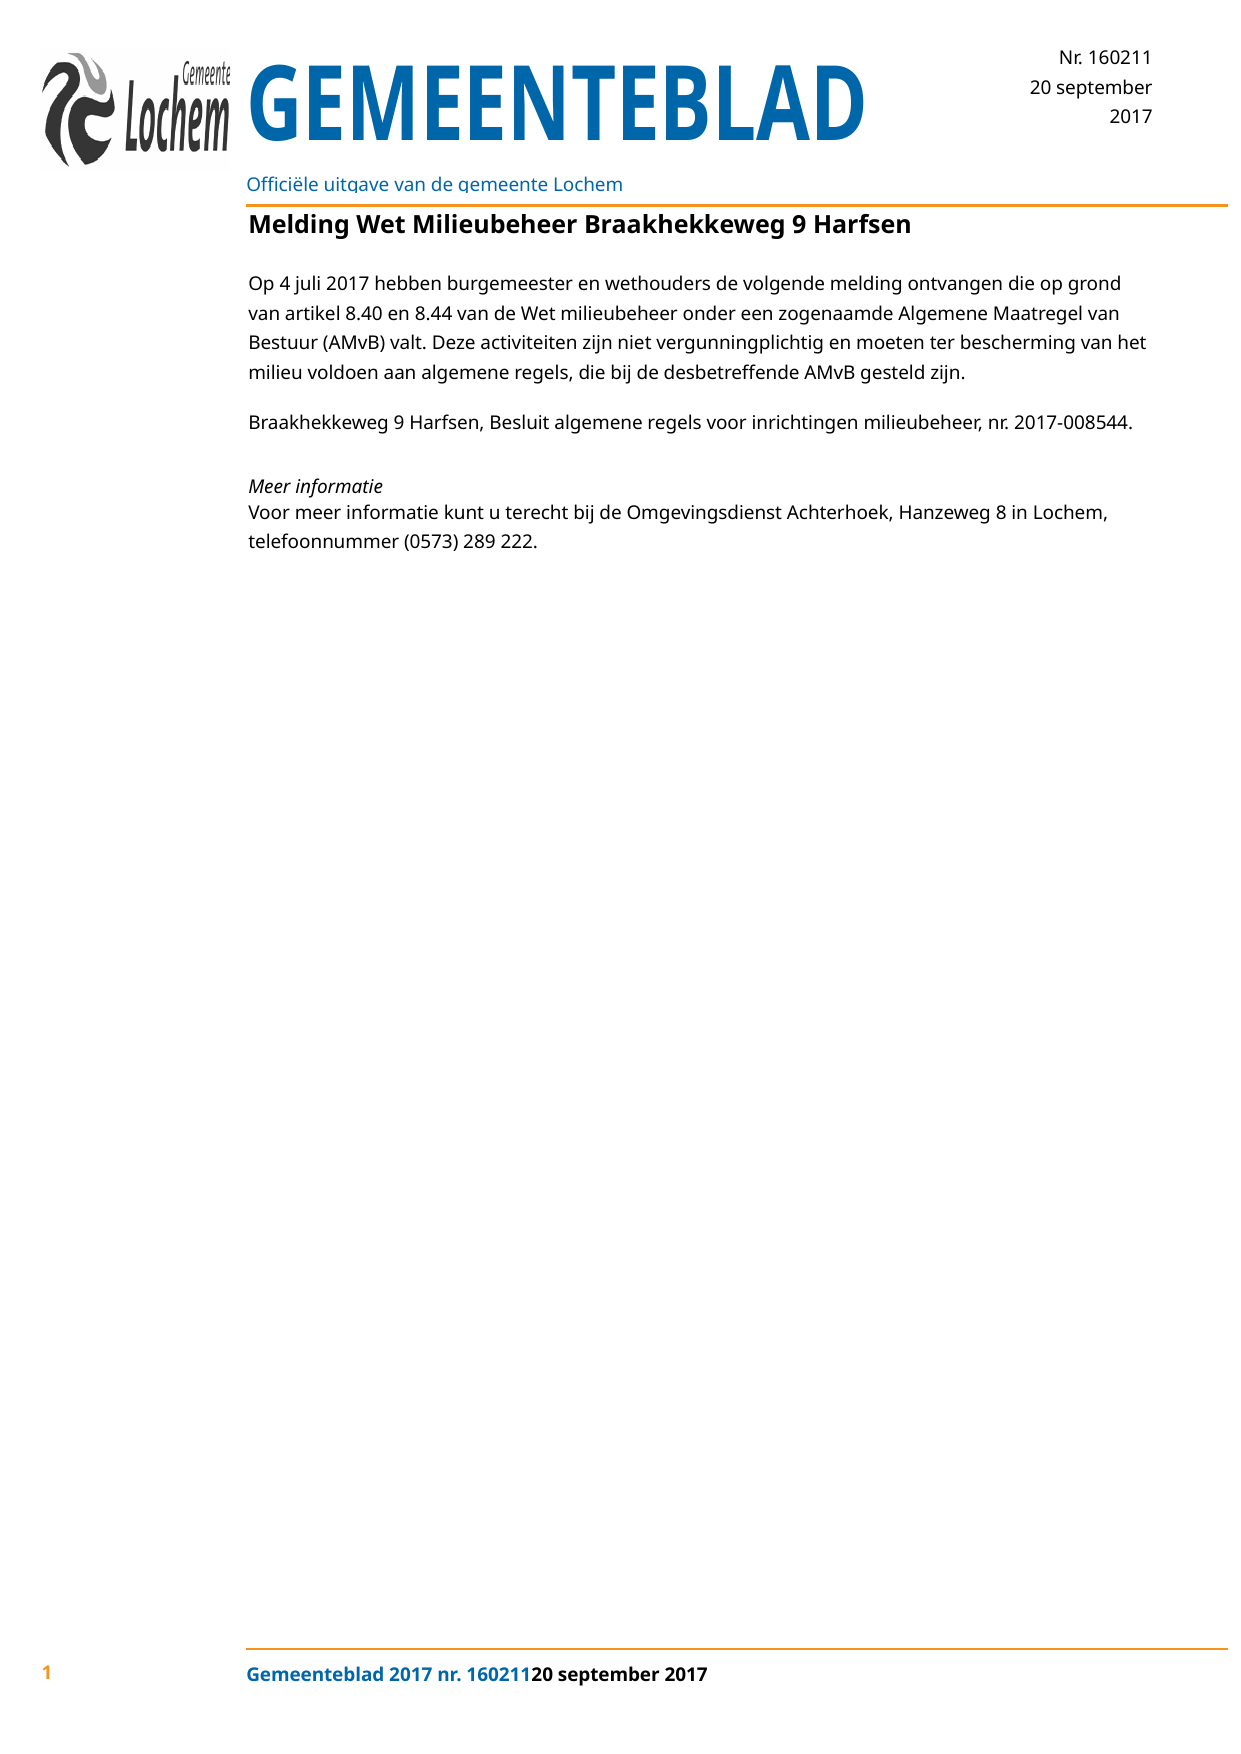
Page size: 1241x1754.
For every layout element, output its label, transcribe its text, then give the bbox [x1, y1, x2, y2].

text Braakhekkeweg 9 Harfsen, Besluit algemene regels voor inrichtingen milieubeheer, nr. 2017-008544. [248, 409, 1152, 435]
text Op 4 juli 2017 hebben burgemeester en wethouders de volgende melding ontvangen die op grond van artikel 8.40 en 8.44 van de Wet milieubeheer onder een zogenaamde Algemene Maatregel van Bestuur (AMvB) valt. Deze activiteiten zijn niet vergunningplichtig en moeten ter bescherming van het milieu voldoen aan algemene regels, die bij de desbetreffende AMvB gesteld zijn. [248, 270, 1152, 385]
picture [41, 47, 231, 172]
text Meer informatie [248, 473, 1152, 499]
text Voor meer informatie kunt u terecht bij de Omgevingsdienst Achterhoek, Hanzeweg 8 in Lochem, telefoonnummer (0573) 289 222. [248, 499, 1152, 554]
text Melding Wet Milieubeheer Braakhekkeweg 9 Harfsen [248, 207, 1152, 241]
